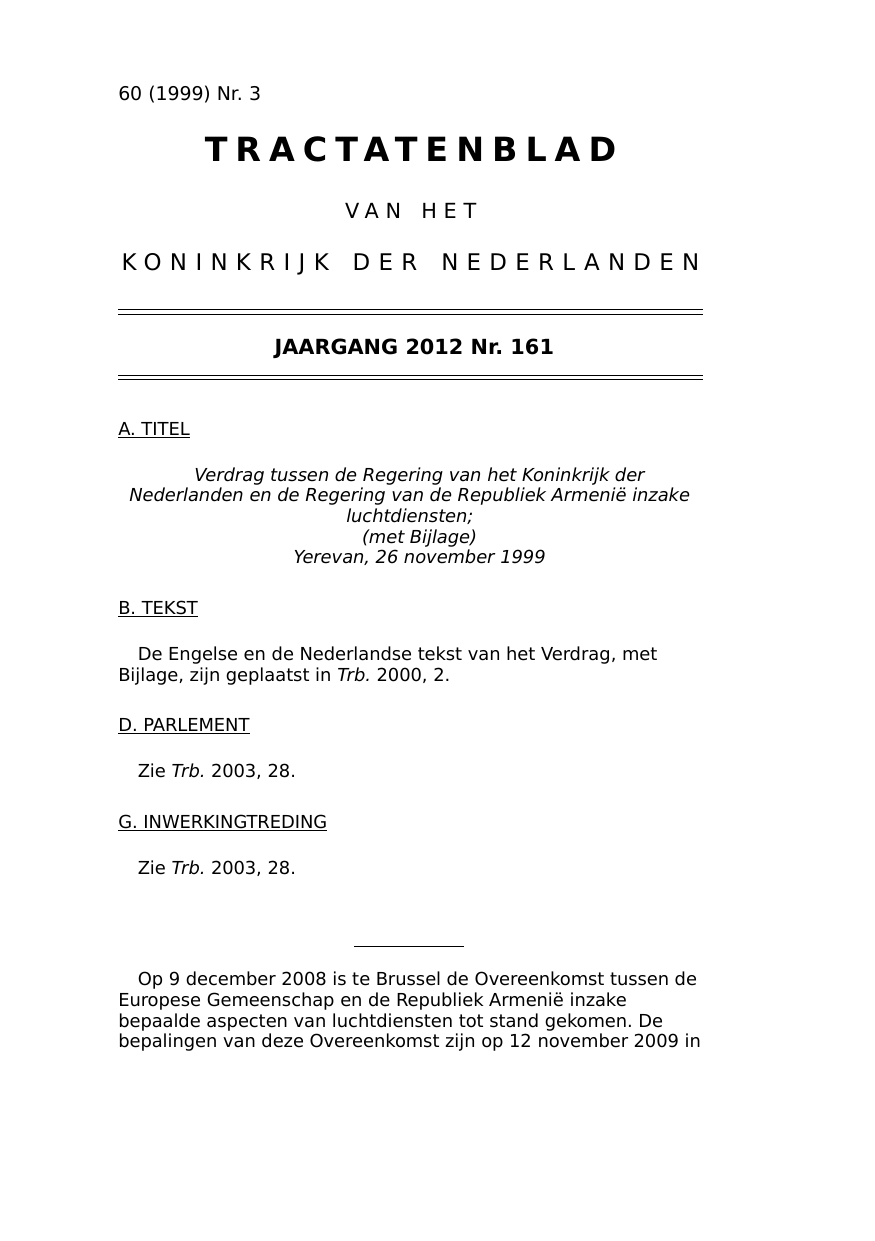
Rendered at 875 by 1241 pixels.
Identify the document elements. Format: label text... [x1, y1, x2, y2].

text Op 9 december 2008 is te Brussel de Overeenkomst tussen de Europese Gemeenschap en de Republiek Armenië inzake bepaalde aspecten van luchtdiensten tot stand gekomen. De bepalingen van deze Overeenkomst zijn op 12 november 2009 in [118, 969, 703, 1052]
subtitle B. TEKST [118, 598, 703, 619]
text Verdrag tussen de Regering van het Koninkrijk der Nederlanden en de Regering van de Republiek Armenië inzake luchtdiensten; [118, 464, 703, 527]
subtitle A. TITEL [118, 419, 703, 439]
text JAARGANG 2012 Nr. 161 [118, 335, 703, 359]
text Zie Trb. 2003, 28. [118, 857, 703, 878]
text (met Bijlage) [118, 527, 703, 547]
subtitle G. INWERKINGTREDING [118, 812, 703, 832]
text KONINKRIJK DER NEDERLANDEN [118, 249, 703, 276]
text Zie Trb. 2003, 28. [118, 761, 703, 782]
text De Engelse en de Nederlandse tekst van het Verdrag, met Bijlage, zijn geplaatst in Trb. 2000, 2. [118, 644, 703, 685]
text TRACTATENBLAD [118, 130, 703, 169]
text VAN HET [118, 199, 703, 223]
subtitle D. PARLEMENT [118, 715, 703, 736]
text Yerevan, 26 november 1999 [118, 547, 703, 568]
text 60 (1999) Nr. 3 [118, 83, 703, 105]
